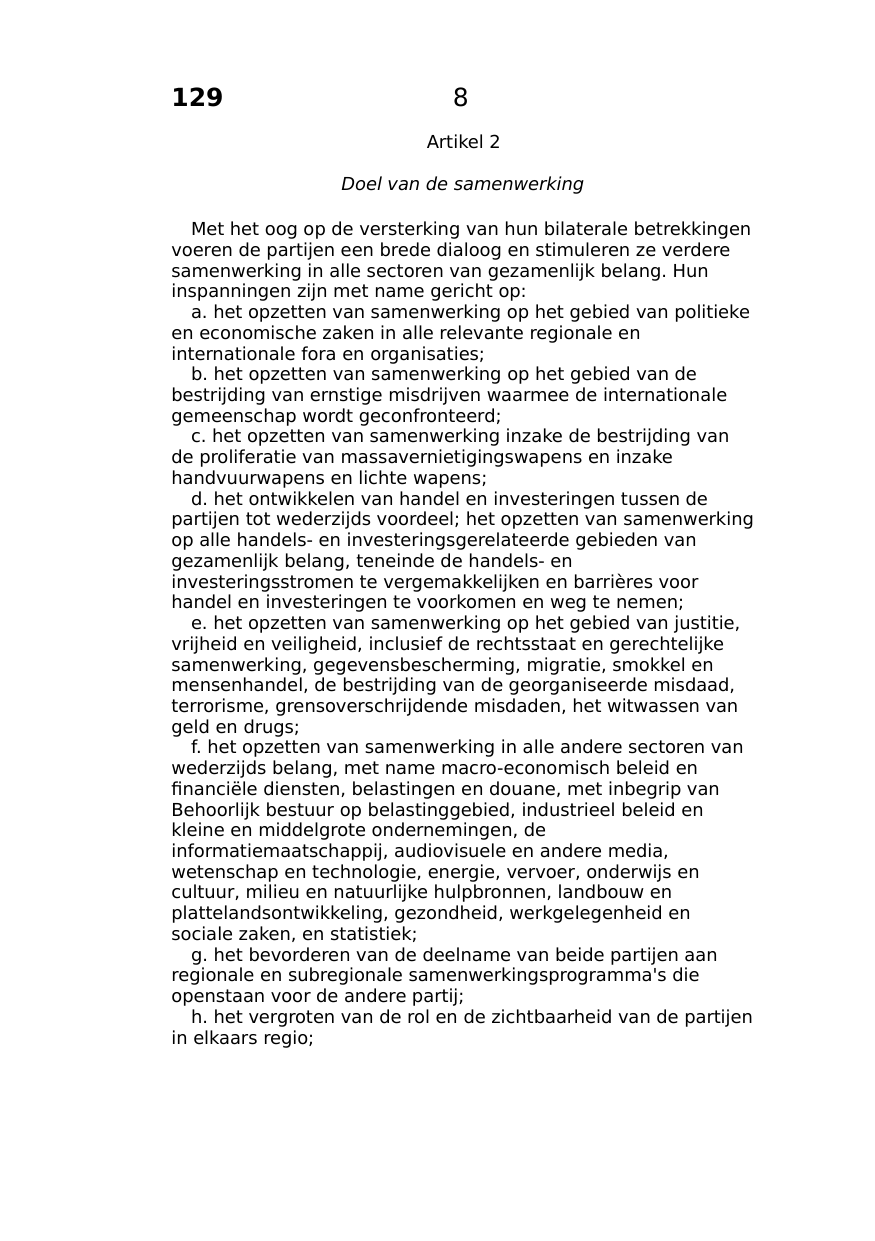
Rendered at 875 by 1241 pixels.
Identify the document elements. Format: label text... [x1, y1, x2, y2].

text g. het bevorderen van de deelname van beide partijen aan regionale en subregionale samenwerkingsprogramma's die openstaan voor de andere partij; [171, 944, 756, 1007]
text d. het ontwikkelen van handel en investeringen tussen de partijen tot wederzijds voordeel; het opzetten van samenwerking op alle handels- en investeringsgerelateerde gebieden van gezamenlijk belang, teneinde de handels- en investeringsstromen te vergemakkelijken en barrières voor handel en investeringen te voorkomen en weg te nemen; [171, 488, 756, 613]
subtitle Artikel 2 Doel van de samenwerking [171, 132, 756, 194]
text h. het vergroten van de rol en de zichtbaarheid van de partijen in elkaars regio; [171, 1007, 756, 1048]
text a. het opzetten van samenwerking op het gebied van politieke en economische zaken in alle relevante regionale en internationale fora en organisaties; [171, 302, 756, 364]
text b. het opzetten van samenwerking op het gebied van de bestrijding van ernstige misdrijven waarmee de internationale gemeenschap wordt geconfronteerd; [171, 364, 756, 426]
text f. het opzetten van samenwerking in alle andere sectoren van wederzijds belang, met name macro-economisch beleid en financiële diensten, belastingen en douane, met inbegrip van Behoorlijk bestuur op belastinggebied, industrieel beleid en kleine en middelgrote ondernemingen, de informatiemaatschappij, audiovisuele en andere media, wetenschap en technologie, energie, vervoer, onderwijs en cultuur, milieu en natuurlijke hulpbronnen, landbouw en plattelandsontwikkeling, gezondheid, werkgelegenheid en sociale zaken, en statistiek; [171, 737, 756, 944]
text e. het opzetten van samenwerking op het gebied van justitie, vrijheid en veiligheid, inclusief de rechtsstaat en gerechtelijke samenwerking, gegevensbescherming, migratie, smokkel en mensenhandel, de bestrijding van de georganiseerde misdaad, terrorisme, grensoverschrijdende misdaden, het witwassen van geld en drugs; [171, 613, 756, 737]
text c. het opzetten van samenwerking inzake de bestrijding van de proliferatie van massavernietigingswapens en inzake handvuurwapens en lichte wapens; [171, 426, 756, 488]
text Met het oog op de versterking van hun bilaterale betrekkingen voeren de partijen een brede dialoog en stimuleren ze verdere samenwerking in alle sectoren van gezamenlijk belang. Hun inspanningen zijn met name gericht op: [171, 219, 756, 302]
